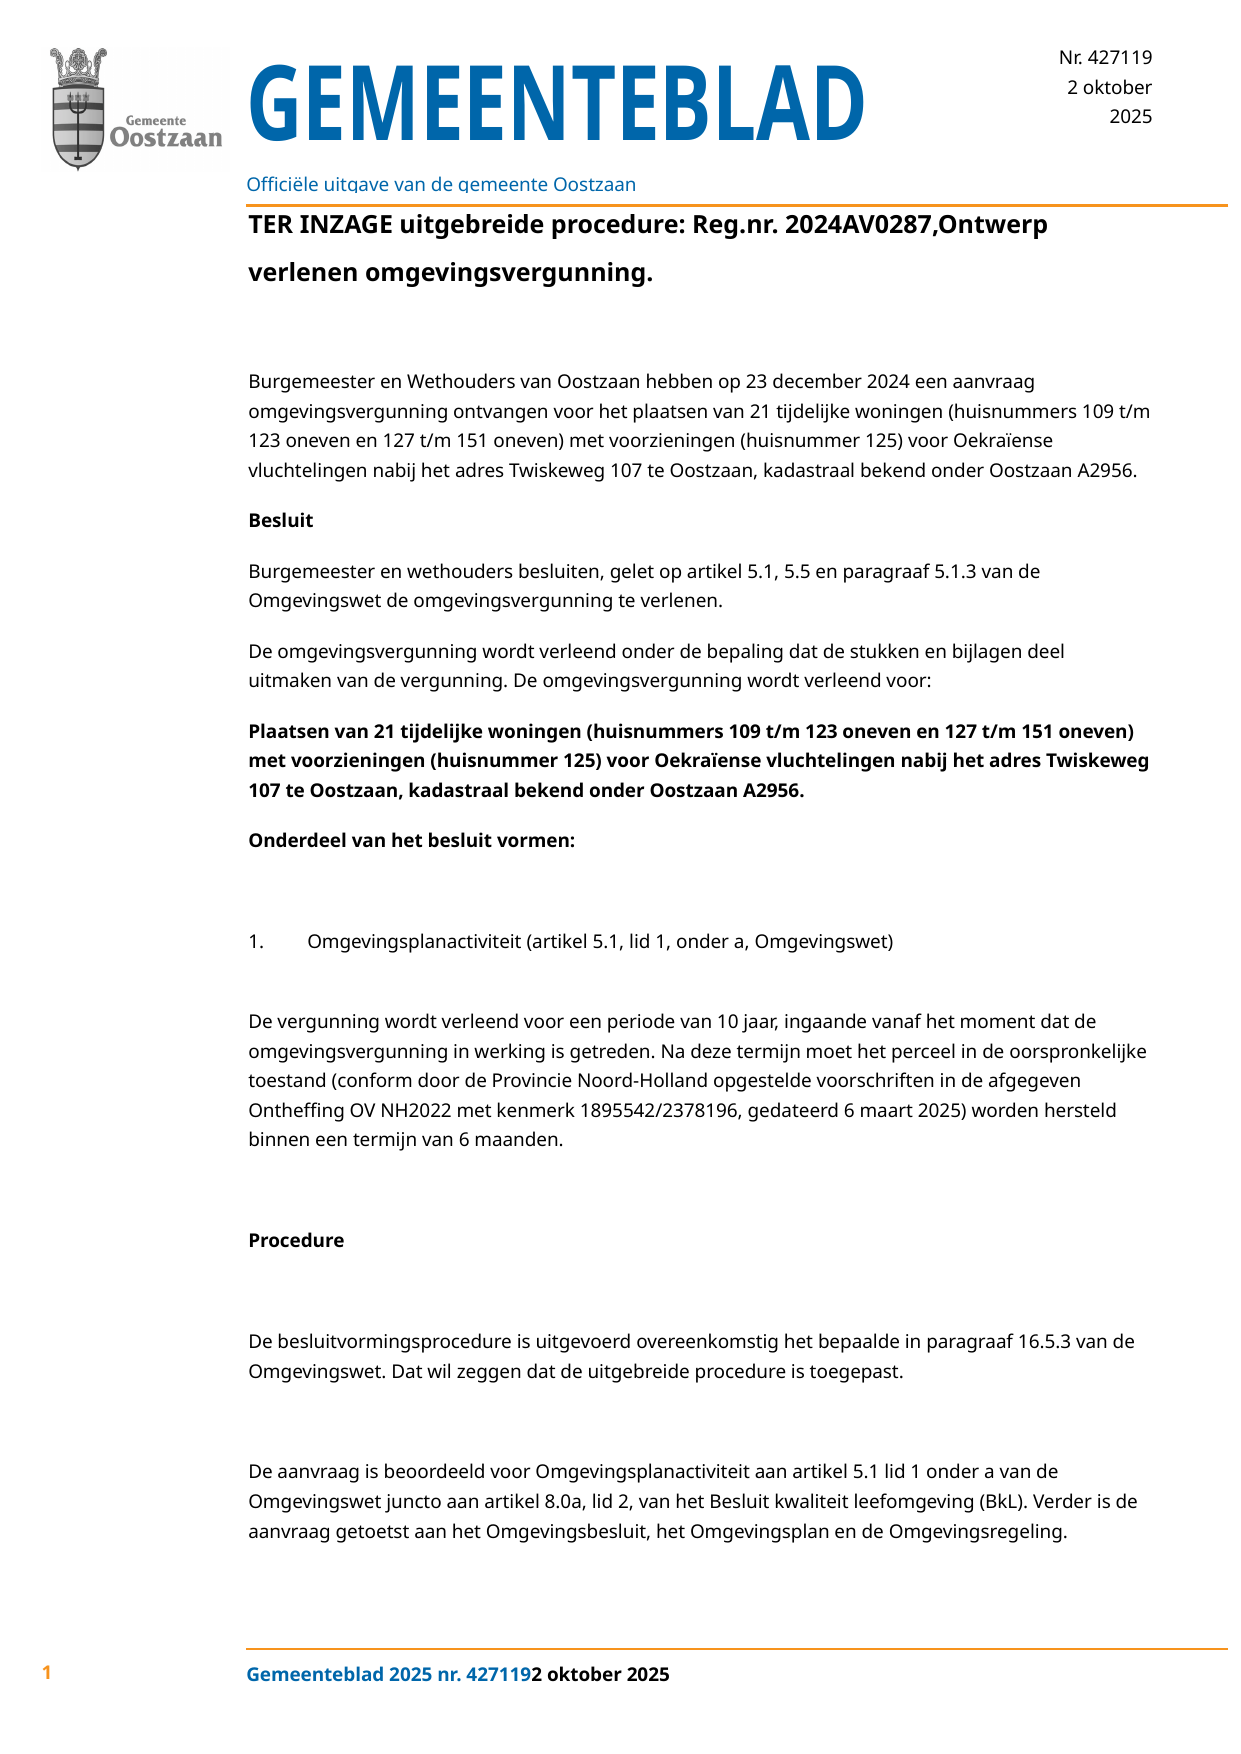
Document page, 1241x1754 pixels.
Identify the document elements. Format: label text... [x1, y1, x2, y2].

list Omgevingsplanactiviteit (artikel 5.1, lid 1, onder a, Omgevingswet) [248, 928, 1152, 954]
text Burgemeester en wethouders besluiten, gelet op artikel 5.1, 5.5 en paragraaf 5.1.3 van de Omgevingswet de omgevingsvergunning te verlenen. [248, 558, 1152, 613]
text Besluit [248, 507, 1152, 533]
text De vergunning wordt verleend voor een periode van 10 jaar, ingaande vanaf het moment dat de omgevingsvergunning in werking is getreden. Na deze termijn moet het perceel in de oorspronkelijke toestand (conform door de Provincie Noord-Holland opgestelde voorschriften in de afgegeven Ontheffing OV NH2022 met kenmerk 1895542/2378196, gedateerd 6 maart 2025) worden hersteld binnen een termijn van 6 maanden. [248, 1008, 1152, 1152]
text Burgemeester en Wethouders van Oostzaan hebben op 23 december 2024 een aanvraag omgevingsvergunning ontvangen voor het plaatsen van 21 tijdelijke woningen (huisnummers 109 t/m 123 oneven en 127 t/m 151 oneven) met voorzieningen (huisnummer 125) voor Oekraïense vluchtelingen nabij het adres Twiskeweg 107 te Oostzaan, kadastraal bekend onder Oostzaan A2956. [248, 368, 1152, 483]
text De besluitvormingsprocedure is uitgevoerd overeenkomstig het bepaalde in paragraaf 16.5.3 van de Omgevingswet. Dat wil zeggen dat de uitgebreide procedure is toegepast. [248, 1328, 1152, 1384]
text TER INZAGE uitgebreide procedure: Reg.nr. 2024AV0287,Ontwerp verlenen omgevingsvergunning. [248, 207, 1152, 288]
text De omgevingsvergunning wordt verleend onder de bepaling dat de stukken en bijlagen deel uitmaken van de vergunning. De omgevingsvergunning wordt verleend voor: [248, 638, 1152, 693]
text De aanvraag is beoordeeld voor Omgevingsplanactiviteit aan artikel 5.1 lid 1 onder a van de Omgevingswet juncto aan artikel 8.0a, lid 2, van het Besluit kwaliteit leefomgeving (BkL). Verder is de aanvraag getoetst aan het Omgevingsbesluit, het Omgevingsplan en de Omgevingsregeling. [248, 1459, 1152, 1544]
text Procedure [248, 1227, 1152, 1253]
picture [41, 47, 231, 172]
text Plaatsen van 21 tijdelijke woningen (huisnummers 109 t/m 123 oneven en 127 t/m 151 oneven) met voorzieningen (huisnummer 125) voor Oekraïense vluchtelingen nabij het adres Twiskeweg 107 te Oostzaan, kadastraal bekend onder Oostzaan A2956. [248, 718, 1152, 803]
text Onderdeel van het besluit vormen: [248, 827, 1152, 853]
